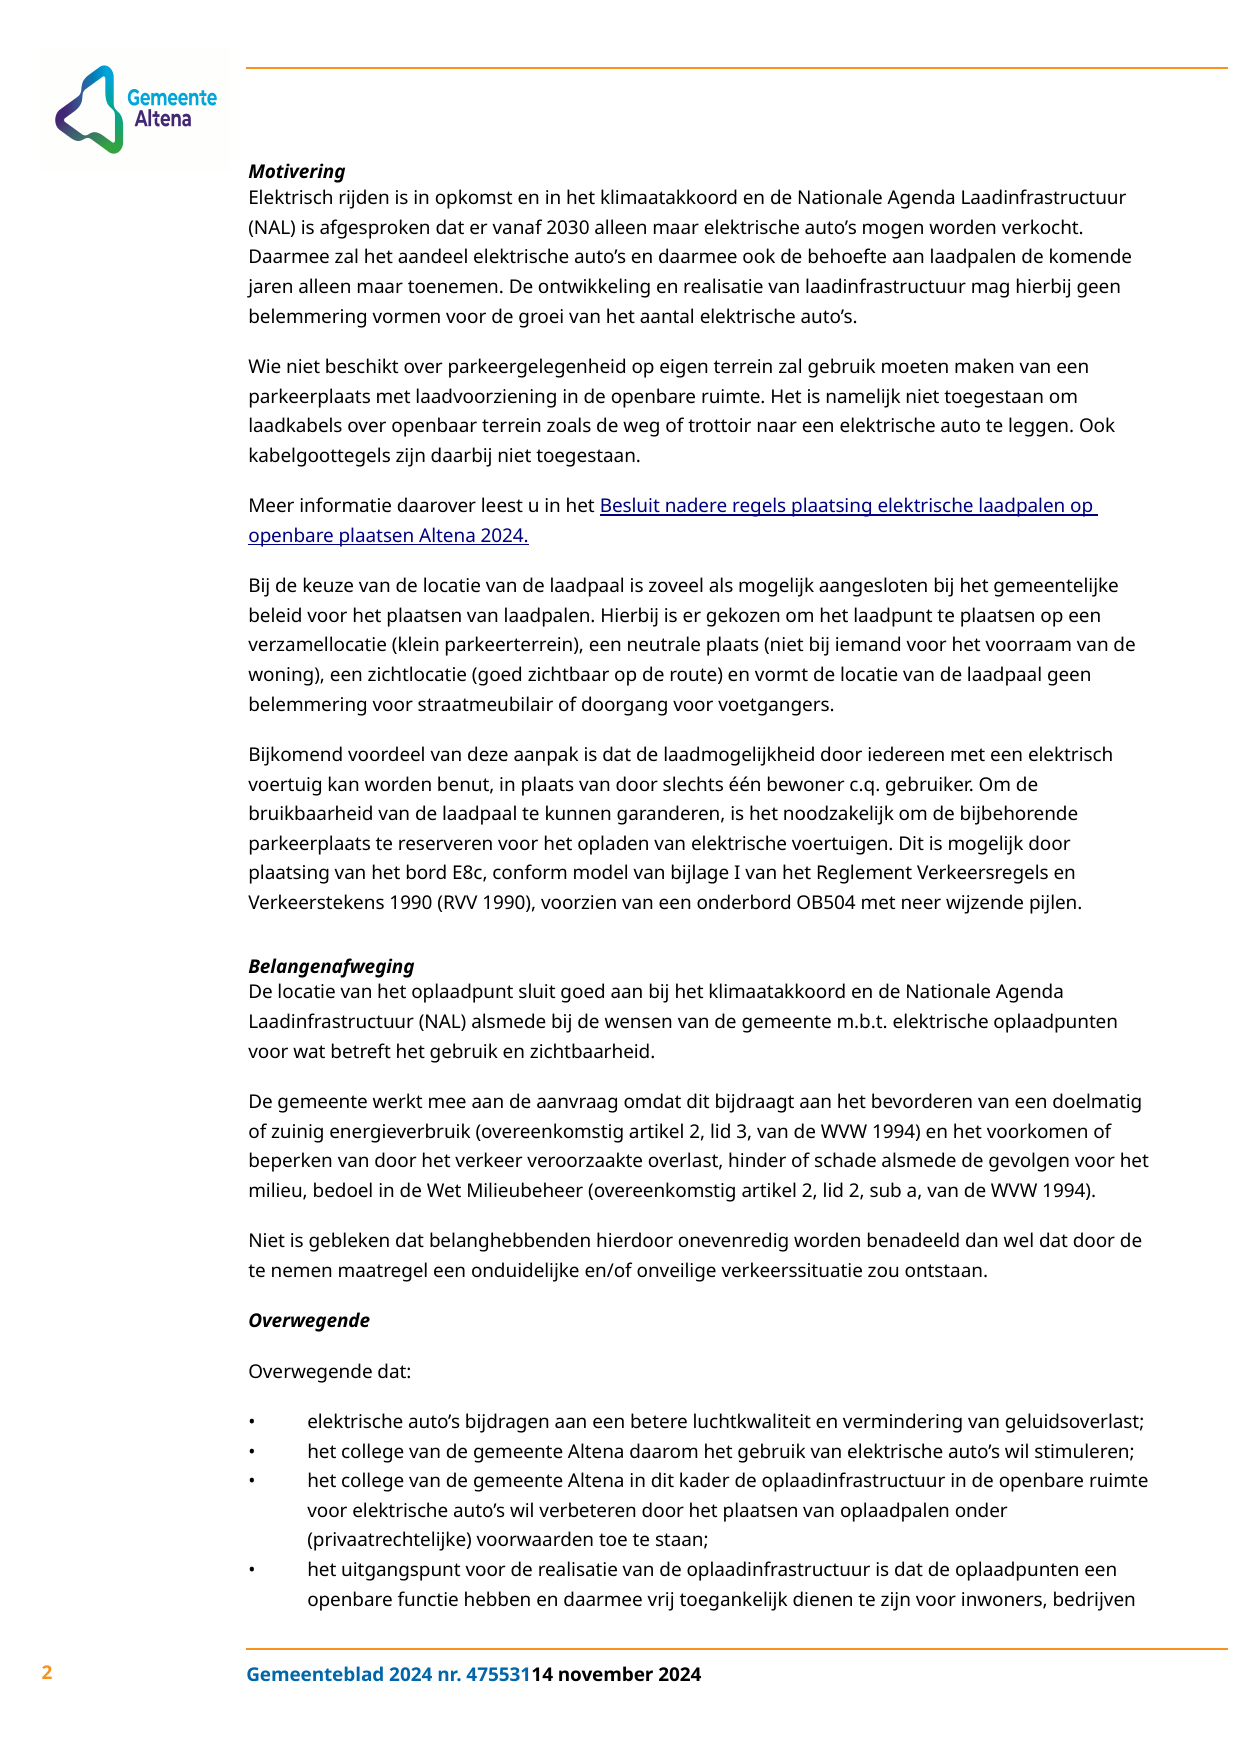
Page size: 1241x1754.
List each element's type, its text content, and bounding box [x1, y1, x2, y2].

picture [41, 47, 231, 172]
text De gemeente werkt mee aan de aanvraag omdat dit bijdraagt aan het bevorderen van een doelmatig of zuinig energieverbruik (overeenkomstig artikel 2, lid 3, van de WVW 1994) en het voorkomen of beperken van door het verkeer veroorzaakte overlast, hinder of schade alsmede de gevolgen voor het milieu, bedoel in de Wet Milieubeheer (overeenkomstig artikel 2, lid 2, sub a, van de WVW 1994). [248, 1088, 1152, 1203]
list het uitgangspunt voor de realisatie van de oplaadinfrastructuur is dat de oplaadpunten een openbare functie hebben en daarmee vrij toegankelijk dienen te zijn voor inwoners, bedrijven [248, 1556, 1152, 1612]
text Overwegende [248, 1307, 1152, 1333]
text Belangenafweging [248, 953, 1152, 979]
list het college van de gemeente Altena daarom het gebruik van elektrische auto’s wil stimuleren; [248, 1438, 1152, 1464]
text Bijkomend voordeel van deze aanpak is dat de laadmogelijkheid door iedereen met een elektrisch voertuig kan worden benut, in plaats van door slechts één bewoner c.q. gebruiker. Om de bruikbaarheid van de laadpaal te kunnen garanderen, is het noodzakelijk om de bijbehorende parkeerplaats te reserveren voor het opladen van elektrische voertuigen. Dit is mogelijk door plaatsing van het bord E8c, conform model van bijlage I van het Reglement Verkeersregels en Verkeerstekens 1990 (RVV 1990), voorzien van een onderbord OB504 met neer wijzende pijlen. [248, 741, 1152, 915]
text Motivering [248, 159, 1152, 184]
list elektrische auto’s bijdragen aan een betere luchtkwaliteit en vermindering van geluidsoverlast; [248, 1408, 1152, 1434]
text Elektrisch rijden is in opkomst en in het klimaatakkoord en de Nationale Agenda Laadinfrastructuur (NAL) is afgesproken dat er vanaf 2030 alleen maar elektrische auto’s mogen worden verkocht. Daarmee zal het aandeel elektrische auto’s en daarmee ook de behoefte aan laadpalen de komende jaren alleen maar toenemen. De ontwikkeling en realisatie van laadinfrastructuur mag hierbij geen belemmering vormen voor de groei van het aantal elektrische auto’s. [248, 184, 1152, 328]
list het college van de gemeente Altena in dit kader de oplaadinfrastructuur in de openbare ruimte voor elektrische auto’s wil verbeteren door het plaatsen van oplaadpalen onder (privaatrechtelijke) voorwaarden toe te staan; [248, 1467, 1152, 1552]
text Niet is gebleken dat belanghebbenden hierdoor onevenredig worden benadeeld dan wel dat door de te nemen maatregel een onduidelijke en/of onveilige verkeerssituatie zou ontstaan. [248, 1227, 1152, 1283]
text Overwegende dat: [248, 1358, 1152, 1384]
text Bij de keuze van de locatie van de laadpaal is zoveel als mogelijk aangesloten bij het gemeentelijke beleid voor het plaatsen van laadpalen. Hierbij is er gekozen om het laadpunt te plaatsen op een verzamellocatie (klein parkeerterrein), een neutrale plaats (niet bij iemand voor het voorraam van de woning), een zichtlocatie (goed zichtbaar op de route) en vormt de locatie van de laadpaal geen belemmering voor straatmeubilair of doorgang voor voetgangers. [248, 572, 1152, 716]
text Wie niet beschikt over parkeergelegenheid op eigen terrein zal gebruik moeten maken van een parkeerplaats met laadvoorziening in de openbare ruimte. Het is namelijk niet toegestaan om laadkabels over openbaar terrein zoals de weg of trottoir naar een elektrische auto te leggen. Ook kabelgoottegels zijn daarbij niet toegestaan. [248, 353, 1152, 468]
text De locatie van het oplaadpunt sluit goed aan bij het klimaatakkoord en de Nationale Agenda Laadinfrastructuur (NAL) alsmede bij de wensen van de gemeente m.b.t. elektrische oplaadpunten voor wat betreft het gebruik en zichtbaarheid. [248, 979, 1152, 1064]
text Meer informatie daarover leest u in het Besluit nadere regels plaatsing elektrische laadpalen op openbare plaatsen Altena 2024. [248, 492, 1152, 548]
